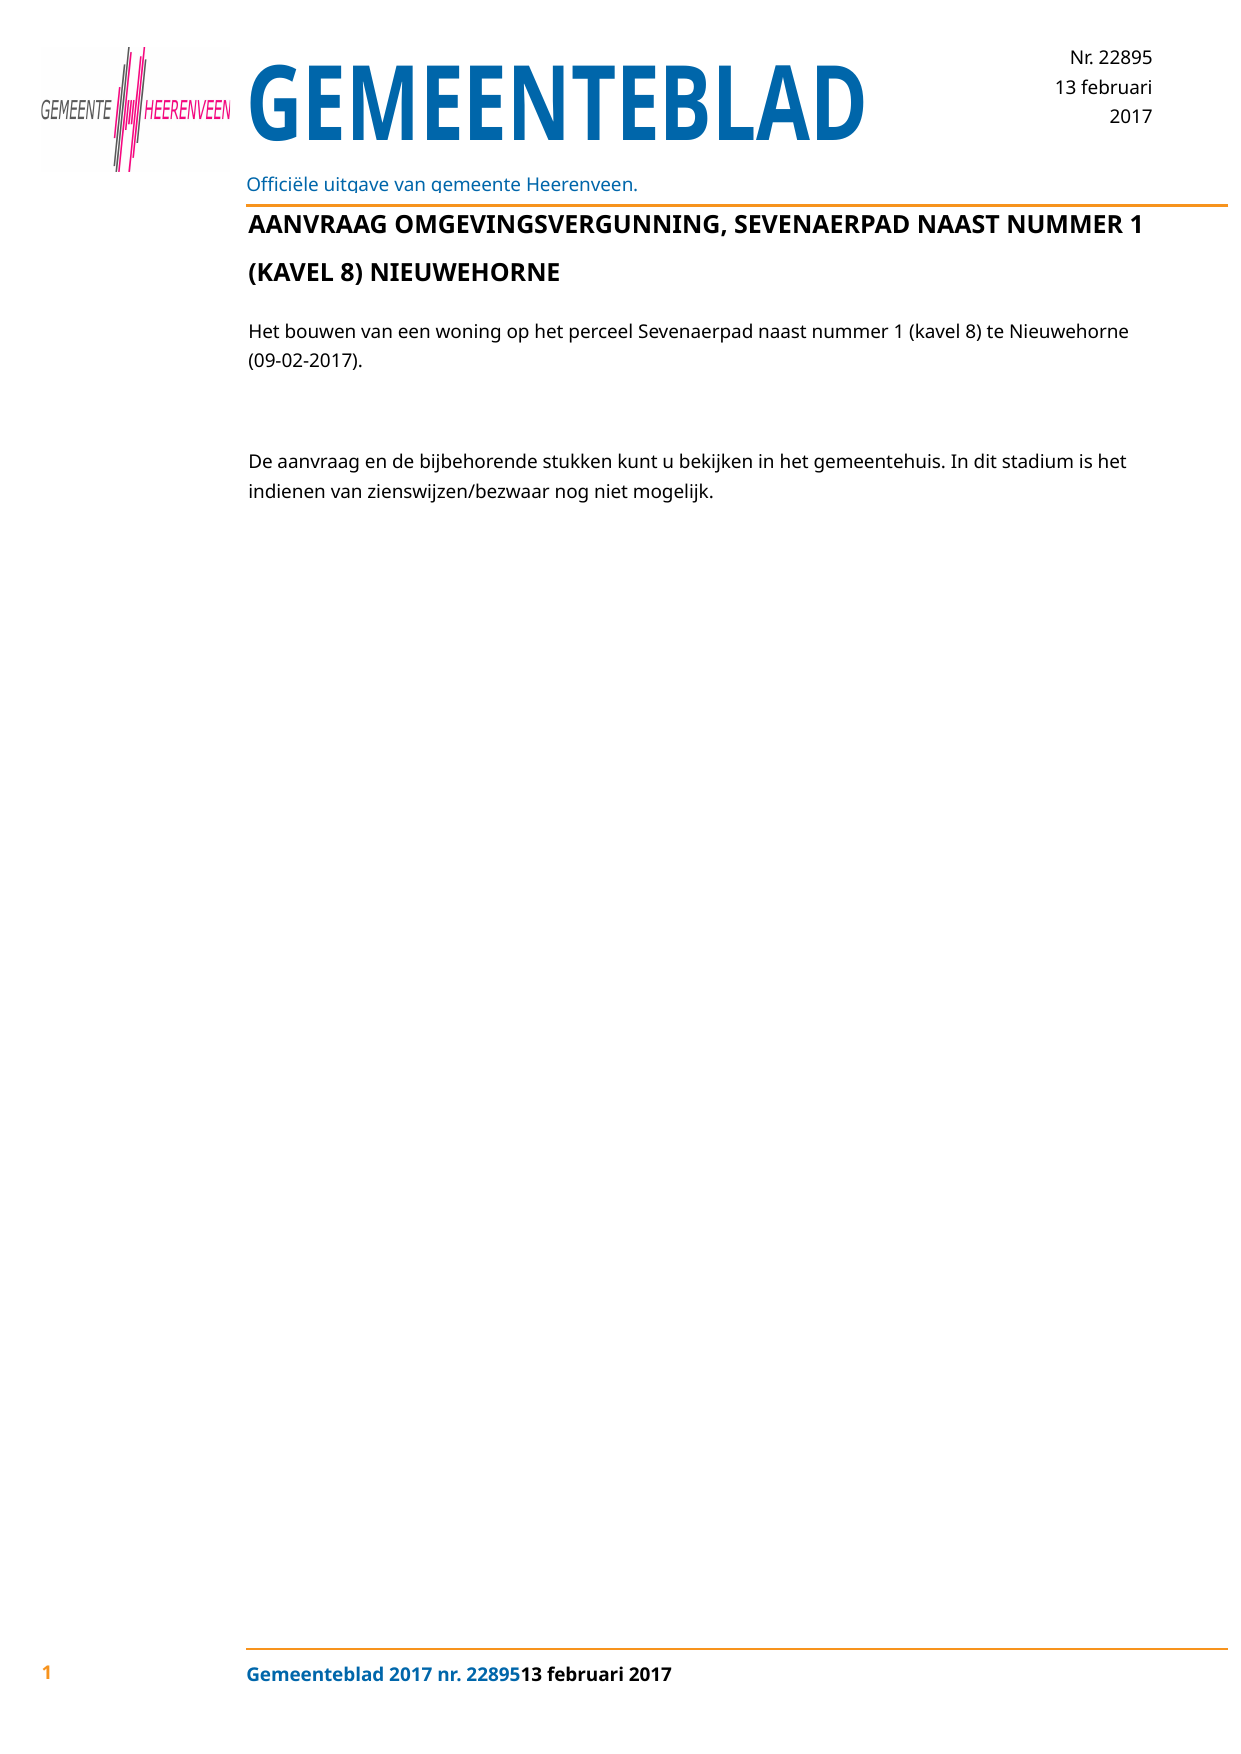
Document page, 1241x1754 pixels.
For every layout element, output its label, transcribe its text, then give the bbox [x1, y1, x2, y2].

text De aanvraag en de bijbehorende stukken kunt u bekijken in het gemeentehuis. In dit stadium is het indienen van zienswijzen/bezwaar nog niet mogelijk. [248, 448, 1152, 504]
text Het bouwen van een woning op het perceel Sevenaerpad naast nummer 1 (kavel 8) te Nieuwehorne (09-02-2017). [248, 318, 1152, 373]
picture [41, 47, 231, 172]
text AANVRAAG OMGEVINGSVERGUNNING, SEVENAERPAD NAAST NUMMER 1 (KAVEL 8) NIEUWEHORNE [248, 207, 1152, 288]
